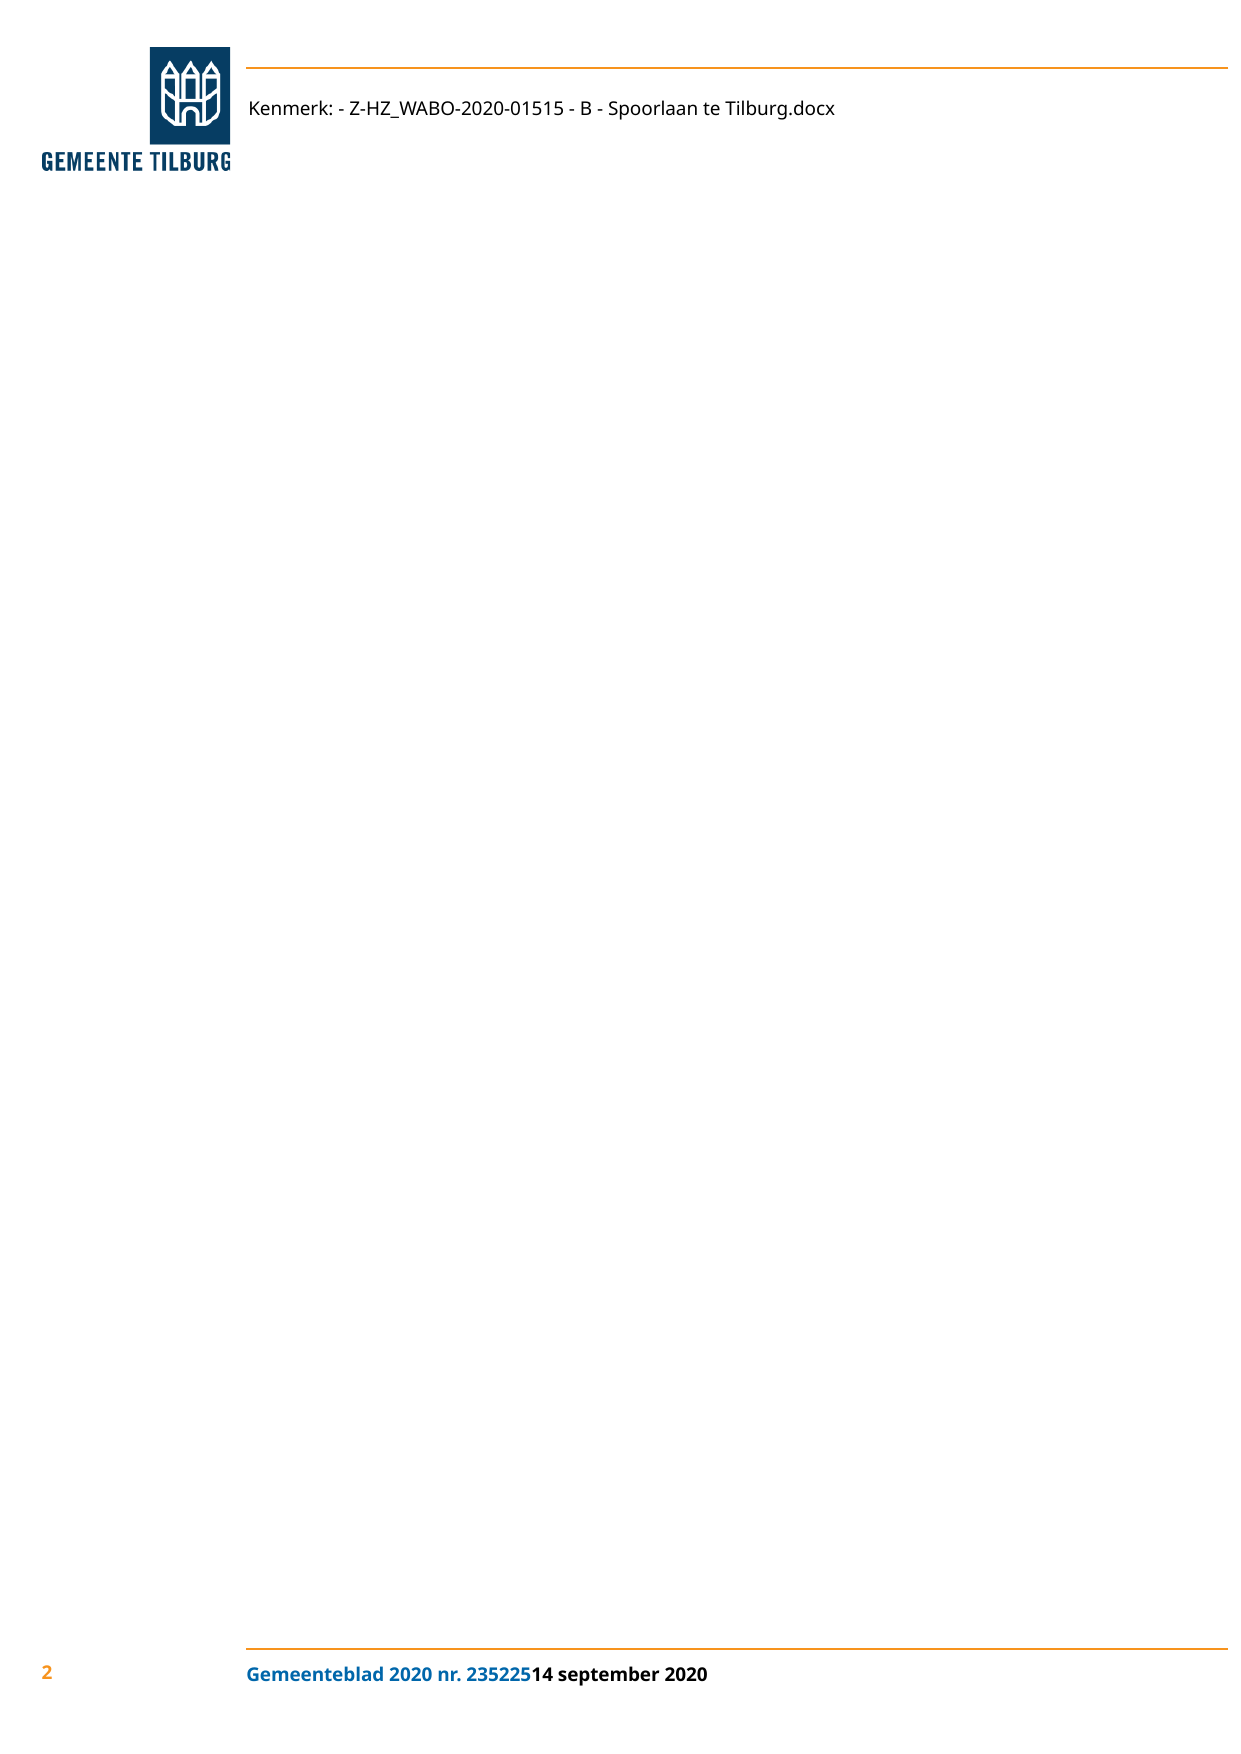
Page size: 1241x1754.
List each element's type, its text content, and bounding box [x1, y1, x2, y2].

text Kenmerk: - Z-HZ_WABO-2020-01515 - B - Spoorlaan te Tilburg.docx [248, 95, 1152, 121]
picture [41, 47, 231, 172]
